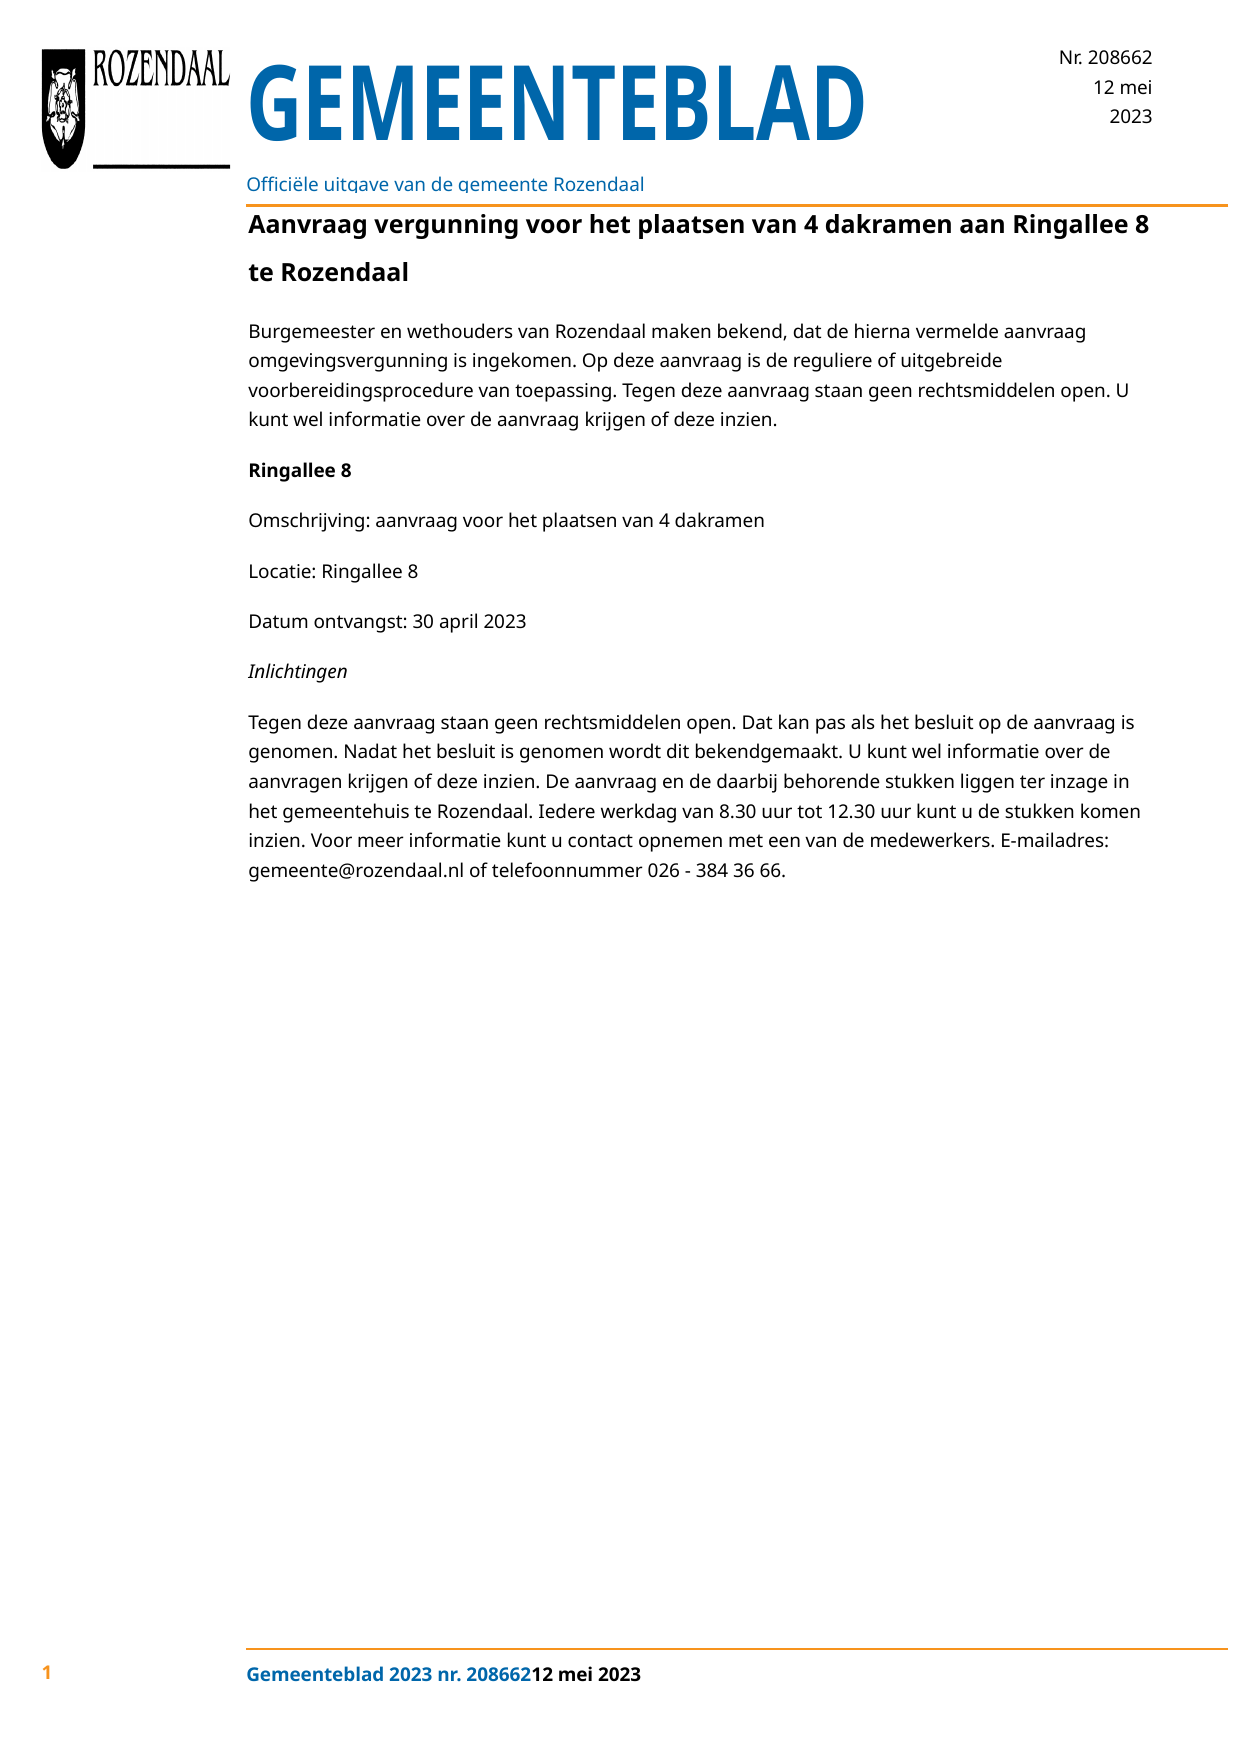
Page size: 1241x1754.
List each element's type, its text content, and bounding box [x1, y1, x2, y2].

text Omschrijving: aanvraag voor het plaatsen van 4 dakramen [248, 507, 1152, 533]
text Aanvraag vergunning voor het plaatsen van 4 dakramen aan Ringallee 8 te Rozendaal [248, 207, 1152, 288]
text Burgemeester en wethouders van Rozendaal maken bekend, dat de hierna vermelde aanvraag omgevingsvergunning is ingekomen. Op deze aanvraag is de reguliere of uitgebreide voorbereidingsprocedure van toepassing. Tegen deze aanvraag staan geen rechtsmiddelen open. U kunt wel informatie over de aanvraag krijgen of deze inzien. [248, 318, 1152, 432]
text Ringallee 8 [248, 457, 1152, 483]
text Datum ontvangst: 30 april 2023 [248, 608, 1152, 634]
text Locatie: Ringallee 8 [248, 558, 1152, 584]
picture [41, 47, 231, 172]
text Inlichtingen [248, 659, 1152, 684]
text Tegen deze aanvraag staan geen rechtsmiddelen open. Dat kan pas als het besluit op de aanvraag is genomen. Nadat het besluit is genomen wordt dit bekendgemaakt. U kunt wel informatie over de aanvragen krijgen of deze inzien. De aanvraag en de daarbij behorende stukken liggen ter inzage in het gemeentehuis te Rozendaal. Iedere werkdag van 8.30 uur tot 12.30 uur kunt u de stukken komen inzien. Voor meer informatie kunt u contact opnemen met een van de medewerkers. E-mailadres: gemeente@rozendaal.nl of telefoonnummer 026 - 384 36 66. [248, 709, 1152, 883]
